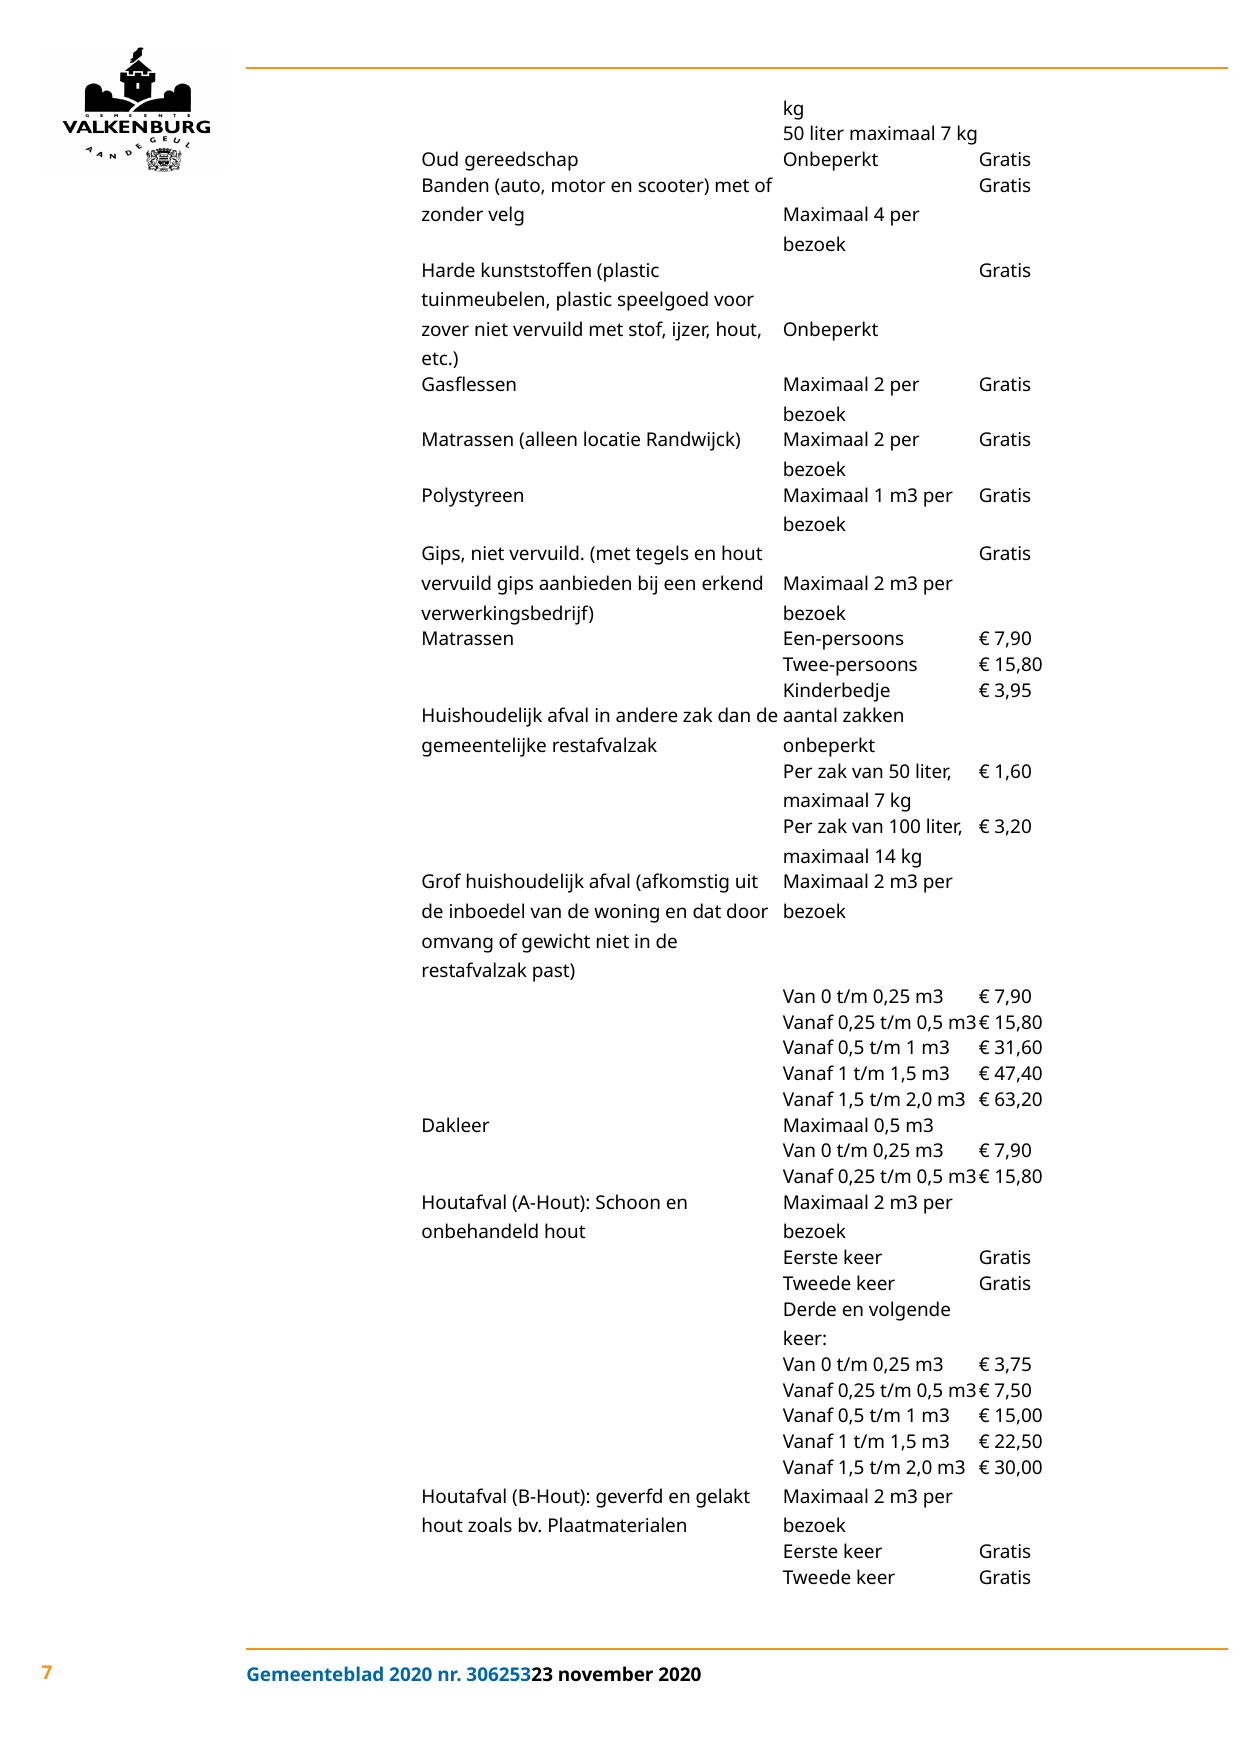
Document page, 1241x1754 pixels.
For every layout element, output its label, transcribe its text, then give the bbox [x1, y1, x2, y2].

table_cell [248, 1428, 421, 1454]
table_cell Vanaf 0,25 t/m 0,5 m3 [783, 1163, 978, 1189]
table_cell [421, 1564, 783, 1590]
table_cell Gratis [979, 172, 1152, 257]
table_cell [248, 813, 421, 869]
table_header [979, 1483, 1152, 1538]
table_cell [248, 677, 421, 703]
table_cell Een-persoons [783, 626, 978, 651]
table_cell [248, 1538, 421, 1564]
table_cell [248, 1009, 421, 1034]
table_cell [248, 1163, 421, 1189]
table_cell [979, 1112, 1152, 1137]
table_cell € 3,75 [979, 1351, 1152, 1377]
table_cell [979, 95, 1152, 121]
table_cell Kinderbedje [783, 677, 978, 703]
table_cell Van 0 t/m 0,25 m3 [783, 1138, 978, 1163]
table_cell [248, 427, 421, 482]
table_cell Van 0 t/m 0,25 m3 [783, 1351, 978, 1377]
table_cell [421, 1138, 783, 1163]
table_cell € 15,80 [979, 1163, 1152, 1189]
table_cell [248, 1270, 421, 1296]
table_cell [248, 1296, 421, 1351]
table_cell Grof huishoudelijk afval (afkomstig uit de inboedel van de woning en dat door omvang of gewicht niet in de restafvalzak past) [421, 869, 783, 983]
table_cell Vanaf 1 t/m 1,5 m3 [783, 1428, 978, 1454]
table_cell Matrassen [421, 626, 783, 651]
table_cell Gratis [979, 1244, 1152, 1270]
table_cell [248, 626, 421, 651]
table_cell [248, 703, 421, 758]
table_cell [248, 1035, 421, 1060]
table_cell [421, 1454, 783, 1480]
table_cell [248, 869, 421, 983]
table_cell [421, 1163, 783, 1189]
table_cell 50 liter maximaal 7 kg [783, 121, 978, 146]
table_cell [248, 257, 421, 371]
table_cell [248, 1564, 421, 1590]
table_cell Maximaal 4 per bezoek [783, 172, 978, 257]
table_cell Onbeperkt [783, 257, 978, 371]
table_header Maximaal 2 m3 per bezoek [783, 541, 978, 626]
table_cell Maximaal 2 m3 per bezoek [783, 1189, 978, 1244]
table_cell Maximaal 1 m3 per bezoek [783, 482, 978, 537]
table_cell € 3,95 [979, 677, 1152, 703]
table_cell [979, 703, 1152, 758]
table_cell € 7,90 [979, 1138, 1152, 1163]
table_cell [979, 1189, 1152, 1244]
table_cell [248, 95, 421, 121]
table_cell [248, 651, 421, 677]
table_cell [421, 813, 783, 869]
table_cell Polystyreen [421, 482, 783, 537]
table_cell [421, 1244, 783, 1270]
table_cell Banden (auto, motor en scooter) met of zonder velg [421, 172, 783, 257]
table_cell Gratis [979, 1538, 1152, 1564]
table_cell [421, 1060, 783, 1086]
table_cell Gratis [979, 257, 1152, 371]
picture [41, 47, 231, 172]
table_cell [421, 677, 783, 703]
table_header Houtafval (B-Hout): geverfd en gelakt hout zoals bv. Plaatmaterialen [421, 1483, 783, 1538]
table_cell [248, 482, 421, 537]
table_header [248, 1483, 421, 1538]
table_cell [421, 1377, 783, 1402]
table_cell Gratis [979, 1270, 1152, 1296]
table_cell [421, 651, 783, 677]
table_cell € 15,00 [979, 1403, 1152, 1428]
table_cell [979, 121, 1152, 146]
table_cell [248, 1138, 421, 1163]
table_cell Vanaf 0,25 t/m 0,5 m3 [783, 1009, 978, 1034]
table_cell € 31,60 [979, 1035, 1152, 1060]
table_cell [421, 95, 783, 121]
table_cell Vanaf 1 t/m 1,5 m3 [783, 1060, 978, 1086]
table_cell [248, 371, 421, 427]
table_cell Huishoudelijk afval in andere zak dan de gemeentelijke restafvalzak [421, 703, 783, 758]
table_cell [421, 1428, 783, 1454]
table_cell Harde kunststoffen (plastic tuinmeubelen, plastic speelgoed voor zover niet vervuild met stof, ijzer, hout, etc.) [421, 257, 783, 371]
table_cell € 15,80 [979, 1009, 1152, 1034]
table_cell Per zak van 50 liter, maximaal 7 kg [783, 758, 978, 813]
table_cell [248, 146, 421, 172]
table_cell € 15,80 [979, 651, 1152, 677]
table_cell kg [783, 95, 978, 121]
table_cell [421, 1009, 783, 1034]
table_cell [421, 1538, 783, 1564]
table_cell aantal zakken onbeperkt [783, 703, 978, 758]
table_cell [421, 1086, 783, 1112]
table_cell Van 0 t/m 0,25 m3 [783, 983, 978, 1009]
table_cell [421, 1296, 783, 1351]
table_cell [421, 1403, 783, 1428]
table_cell Per zak van 100 liter, maximaal 14 kg [783, 813, 978, 869]
table_cell Onbeperkt [783, 146, 978, 172]
table_cell [421, 758, 783, 813]
table_cell Eerste keer [783, 1538, 978, 1564]
table_cell Gratis [979, 1564, 1152, 1590]
table_cell € 1,60 [979, 758, 1152, 813]
table_cell Maximaal 0,5 m3 [783, 1112, 978, 1137]
table_cell Gratis [979, 146, 1152, 172]
table_cell [248, 1060, 421, 1086]
table_cell Vanaf 0,5 t/m 1 m3 [783, 1403, 978, 1428]
table_cell [248, 1403, 421, 1428]
table_cell Gratis [979, 371, 1152, 427]
table_cell [248, 121, 421, 146]
table_cell [248, 1351, 421, 1377]
table_cell Maximaal 2 m3 per bezoek [783, 869, 978, 983]
table_cell [248, 172, 421, 257]
table_cell Maximaal 2 per bezoek [783, 427, 978, 482]
table_cell Houtafval (A-Hout): Schoon en onbehandeld hout [421, 1189, 783, 1244]
table_cell Vanaf 0,5 t/m 1 m3 [783, 1035, 978, 1060]
table_cell € 7,90 [979, 983, 1152, 1009]
table_cell € 3,20 [979, 813, 1152, 869]
table_cell Tweede keer [783, 1564, 978, 1590]
table_header Maximaal 2 m3 per bezoek [783, 1483, 978, 1538]
table_header [248, 541, 421, 626]
table_cell Matrassen (alleen locatie Randwijck) [421, 427, 783, 482]
table_header Gips, niet vervuild. (met tegels en hout vervuild gips aanbieden bij een erkend verwerkingsbedrijf) [421, 541, 783, 626]
table_cell [248, 758, 421, 813]
table_cell Gasflessen [421, 371, 783, 427]
table_cell [248, 983, 421, 1009]
table_cell Twee-persoons [783, 651, 978, 677]
table_cell [421, 1270, 783, 1296]
table_cell [421, 121, 783, 146]
table_cell [979, 1296, 1152, 1351]
table_cell € 7,90 [979, 626, 1152, 651]
table_cell € 30,00 [979, 1454, 1152, 1480]
table_cell [248, 1454, 421, 1480]
table_cell Gratis [979, 482, 1152, 537]
table_cell [248, 1086, 421, 1112]
table_cell [248, 1377, 421, 1402]
table_cell [421, 1351, 783, 1377]
table_cell [248, 1112, 421, 1137]
table_cell Tweede keer [783, 1270, 978, 1296]
table_cell Gratis [979, 427, 1152, 482]
table_cell € 47,40 [979, 1060, 1152, 1086]
table_cell Eerste keer [783, 1244, 978, 1270]
table_cell [421, 1035, 783, 1060]
table_cell [979, 869, 1152, 983]
table_cell € 7,50 [979, 1377, 1152, 1402]
table_cell Oud gereedschap [421, 146, 783, 172]
table_cell [421, 983, 783, 1009]
table_cell Derde en volgende keer: [783, 1296, 978, 1351]
table_cell Maximaal 2 per bezoek [783, 371, 978, 427]
table_cell [248, 1244, 421, 1270]
table_cell [248, 1189, 421, 1244]
table_cell Vanaf 1,5 t/m 2,0 m3 [783, 1086, 978, 1112]
table_cell Vanaf 1,5 t/m 2,0 m3 [783, 1454, 978, 1480]
table_cell Vanaf 0,25 t/m 0,5 m3 [783, 1377, 978, 1402]
table_cell € 63,20 [979, 1086, 1152, 1112]
table_cell € 22,50 [979, 1428, 1152, 1454]
table_cell Dakleer [421, 1112, 783, 1137]
table_header Gratis [979, 541, 1152, 626]
